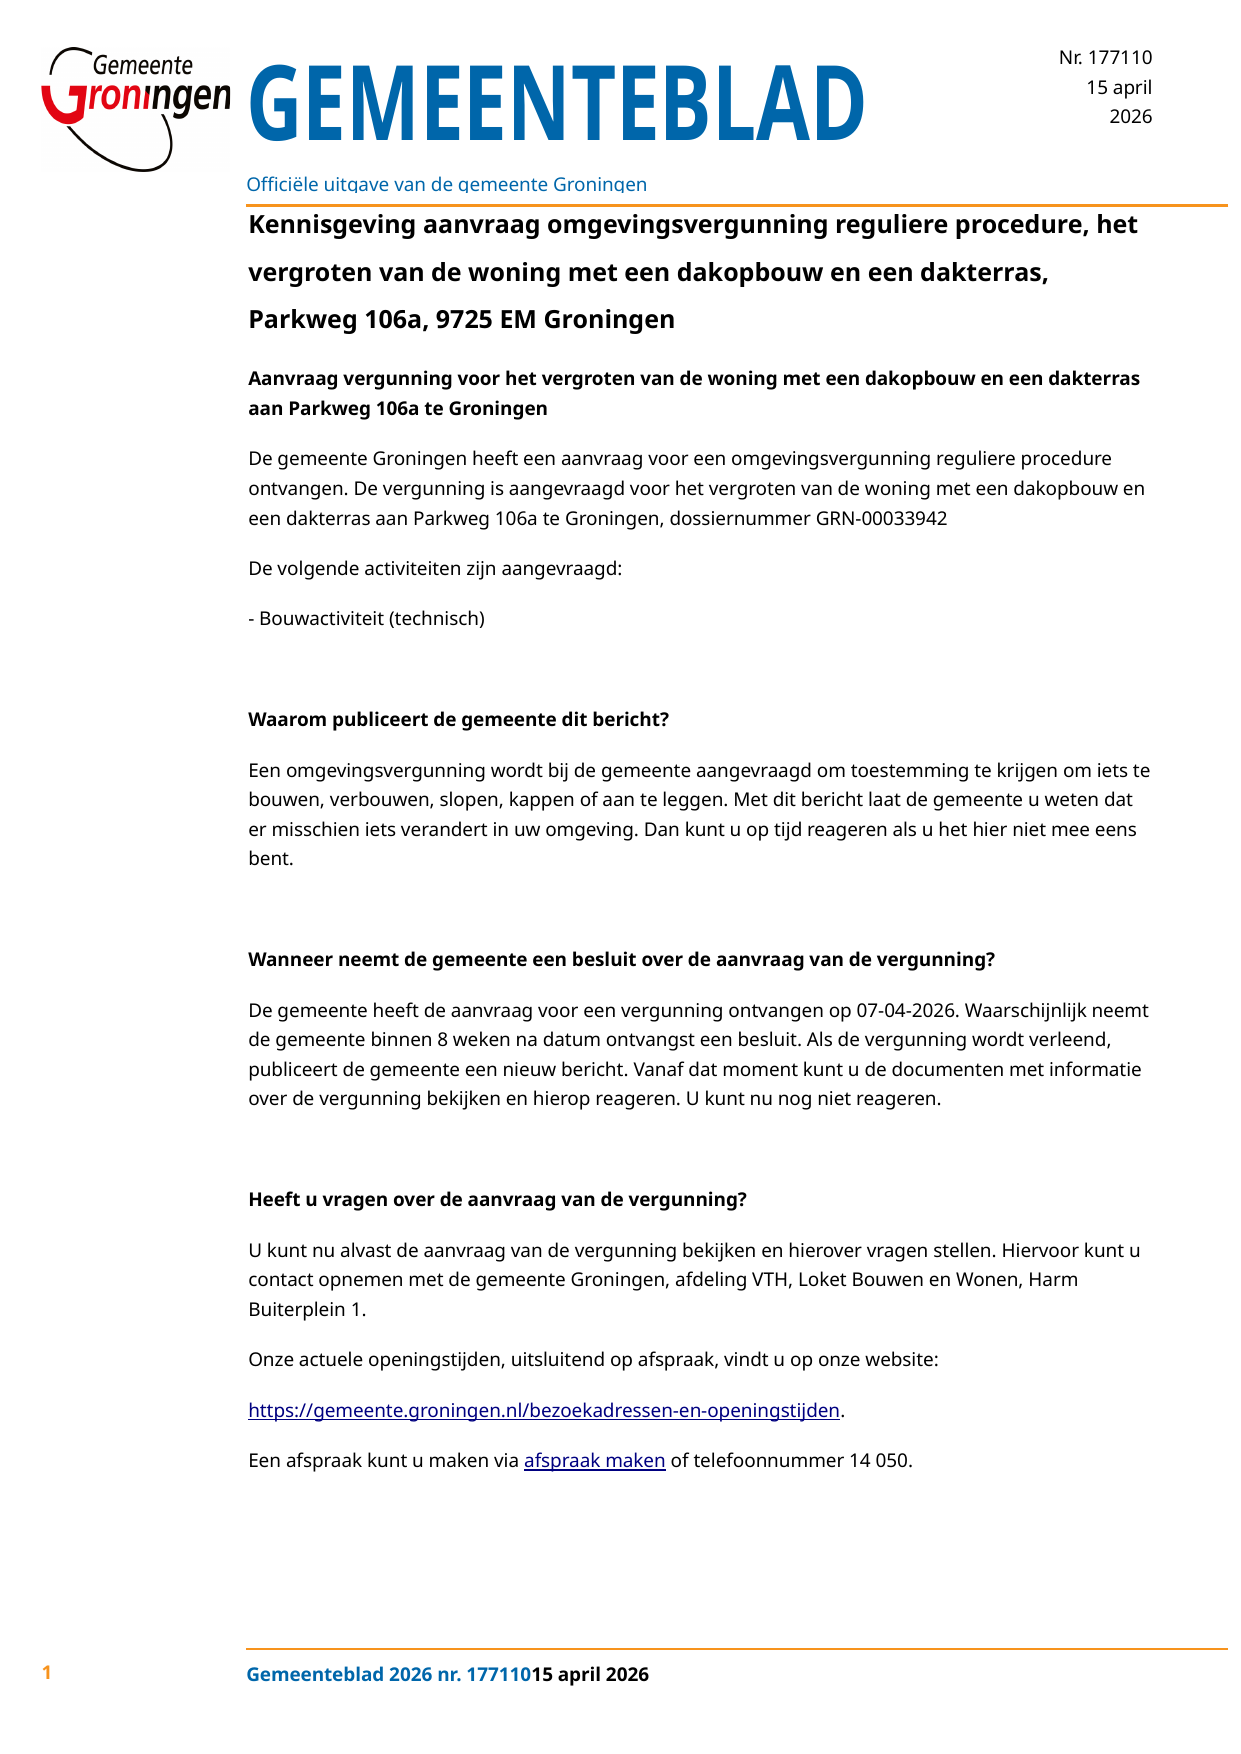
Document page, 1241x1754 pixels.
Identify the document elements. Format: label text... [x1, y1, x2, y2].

text De gemeente heeft de aanvraag voor een vergunning ontvangen op 07-04-2026. Waarschijnlijk neemt de gemeente binnen 8 weken na datum ontvangst een besluit. Als de vergunning wordt verleend, publiceert de gemeente een nieuw bericht. Vanaf dat moment kunt u de documenten met informatie over de vergunning bekijken en hierop reageren. U kunt nu nog niet reageren. [248, 997, 1152, 1111]
text De volgende activiteiten zijn aangevraagd: [248, 555, 1152, 581]
text Wanneer neemt de gemeente een besluit over de aanvraag van de vergunning? [248, 946, 1152, 972]
text Een omgevingsvergunning wordt bij de gemeente aangevraagd om toestemming te krijgen om iets te bouwen, verbouwen, slopen, kappen of aan te leggen. Met dit bericht laat de gemeente u weten dat er misschien iets verandert in uw omgeving. Dan kunt u op tijd reageren als u het hier niet mee eens bent. [248, 757, 1152, 871]
text Heeft u vragen over de aanvraag van de vergunning? [248, 1186, 1152, 1212]
text Onze actuele openingstijden, uitsluitend op afspraak, vindt u op onze website: [248, 1346, 1152, 1372]
text Aanvraag vergunning voor het vergroten van de woning met een dakopbouw en een dakterras aan Parkweg 106a te Groningen [248, 366, 1152, 421]
text U kunt nu alvast de aanvraag van de vergunning bekijken en hierover vragen stellen. Hiervoor kunt u contact opnemen met de gemeente Groningen, afdeling VTH, Loket Bouwen en Wonen, Harm Buiterplein 1. [248, 1237, 1152, 1322]
picture [41, 47, 231, 172]
text Een afspraak kunt u maken via afspraak maken of telefoonnummer 14 050. [248, 1447, 1152, 1473]
text - Bouwactiviteit (technisch) [248, 606, 1152, 631]
text https://gemeente.groningen.nl/bezoekadressen-en-openingstijden. [248, 1397, 1152, 1422]
text De gemeente Groningen heeft een aanvraag voor een omgevingsvergunning reguliere procedure ontvangen. De vergunning is aangevraagd voor het vergroten van de woning met een dakopbouw en een dakterras aan Parkweg 106a te Groningen, dossiernummer GRN-00033942 [248, 446, 1152, 530]
text Kennisgeving aanvraag omgevingsvergunning reguliere procedure, het vergroten van de woning met een dakopbouw en een dakterras, Parkweg 106a, 9725 EM Groningen [248, 207, 1152, 336]
text Waarom publiceert de gemeente dit bericht? [248, 706, 1152, 732]
